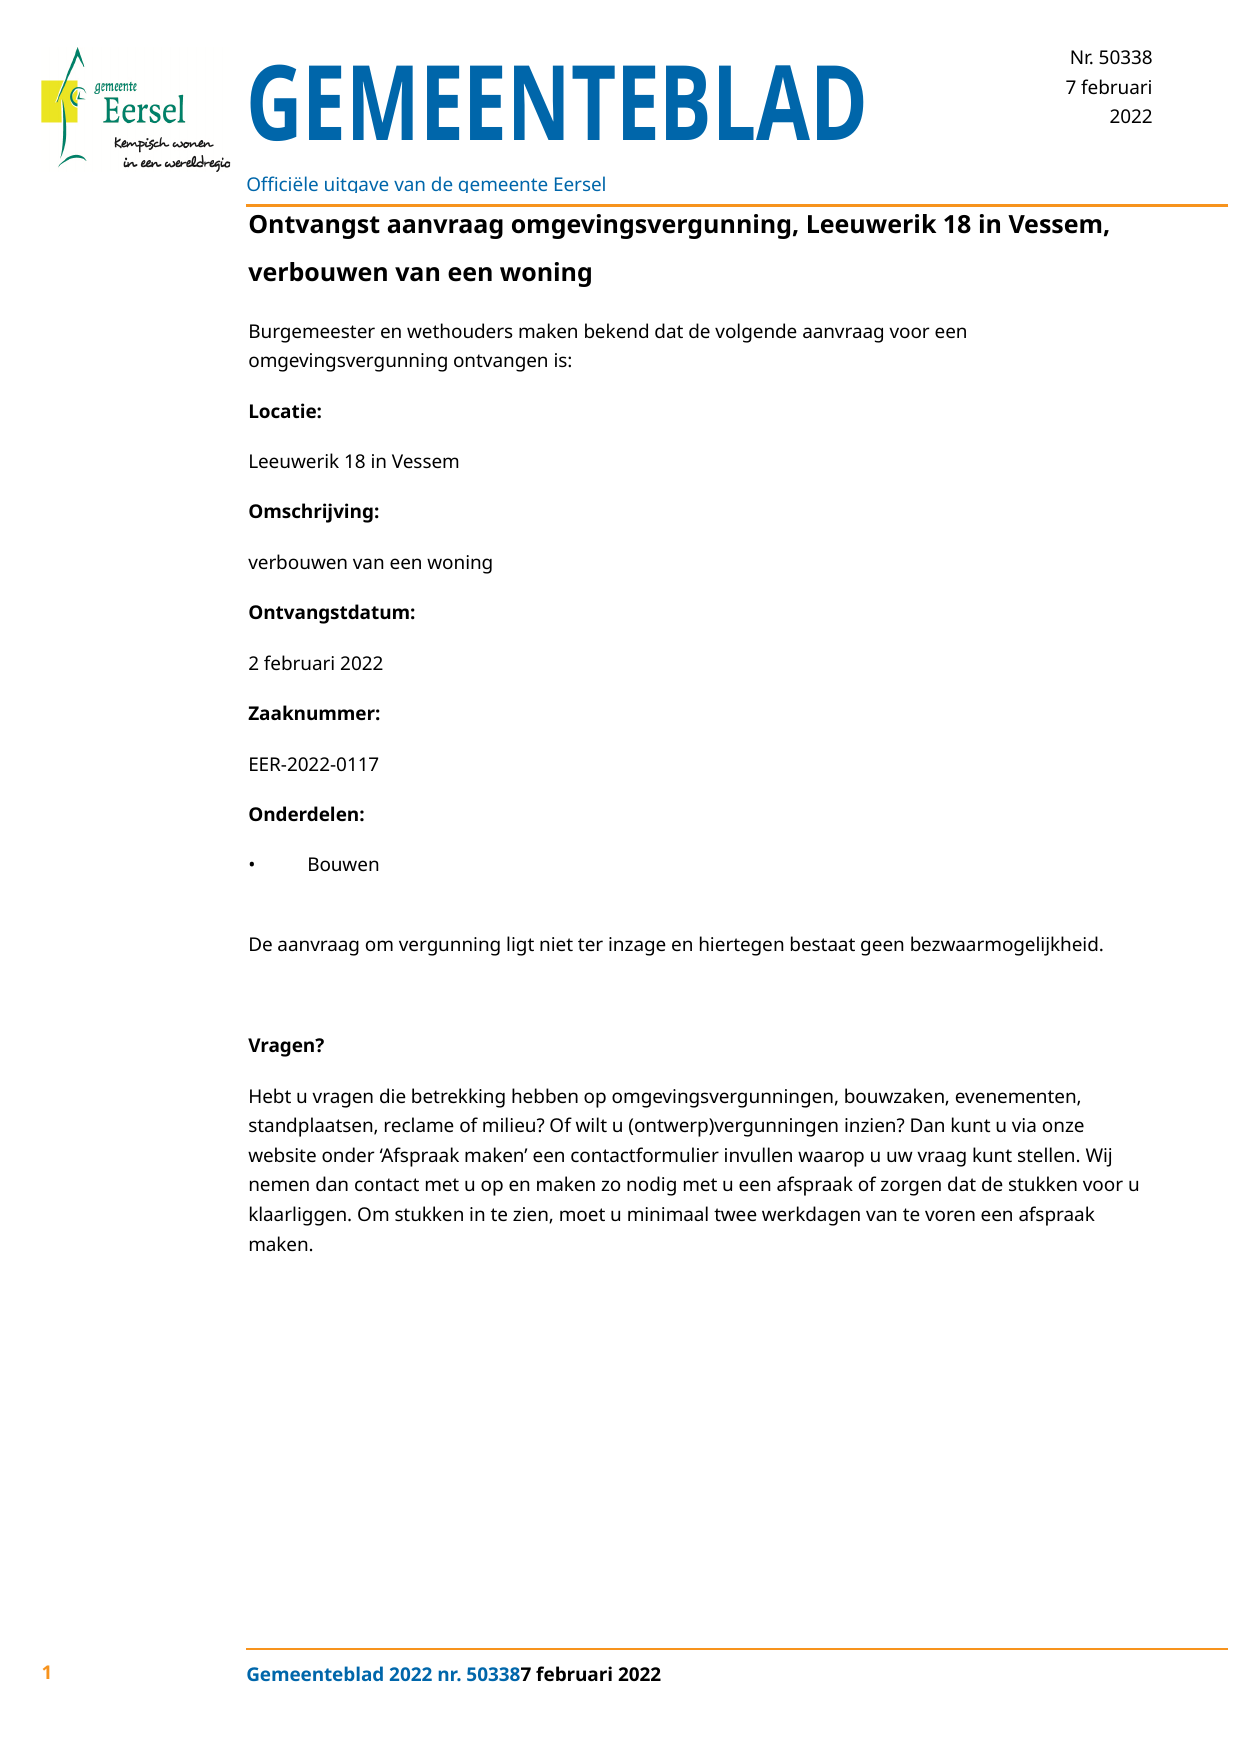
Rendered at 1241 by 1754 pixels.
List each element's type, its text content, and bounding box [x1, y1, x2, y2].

picture [41, 47, 231, 172]
text Omschrijving: [248, 499, 1152, 524]
text Leeuwerik 18 in Vessem [248, 448, 1152, 474]
text Ontvangst aanvraag omgevingsvergunning, Leeuwerik 18 in Vessem, verbouwen van een woning [248, 207, 1152, 288]
text EER-2022-0117 [248, 751, 1152, 777]
text Vragen? [248, 1032, 1152, 1058]
list Bouwen [248, 852, 1152, 877]
text Hebt u vragen die betrekking hebben op omgevingsvergunningen, bouwzaken, evenementen, standplaatsen, reclame of milieu? Of wilt u (ontwerp)vergunningen inzien? Dan kunt u via onze website onder ‘Afspraak maken’ een contactformulier invullen waarop u uw vraag kunt stellen. Wij nemen dan contact met u op en maken zo nodig met u een afspraak of zorgen dat de stukken voor u klaarliggen. Om stukken in te zien, moet u minimaal twee werkdagen van te voren een afspraak maken. [248, 1083, 1152, 1257]
text verbouwen van een woning [248, 549, 1152, 575]
text Ontvangstdatum: [248, 599, 1152, 625]
text Locatie: [248, 398, 1152, 424]
text 2 februari 2022 [248, 650, 1152, 676]
text De aanvraag om vergunning ligt niet ter inzage en hiertegen bestaat geen bezwaarmogelijkheid. [248, 932, 1152, 957]
text Zaaknummer: [248, 700, 1152, 726]
text Burgemeester en wethouders maken bekend dat de volgende aanvraag voor een omgevingsvergunning ontvangen is: [248, 318, 1152, 373]
text Onderdelen: [248, 801, 1152, 827]
